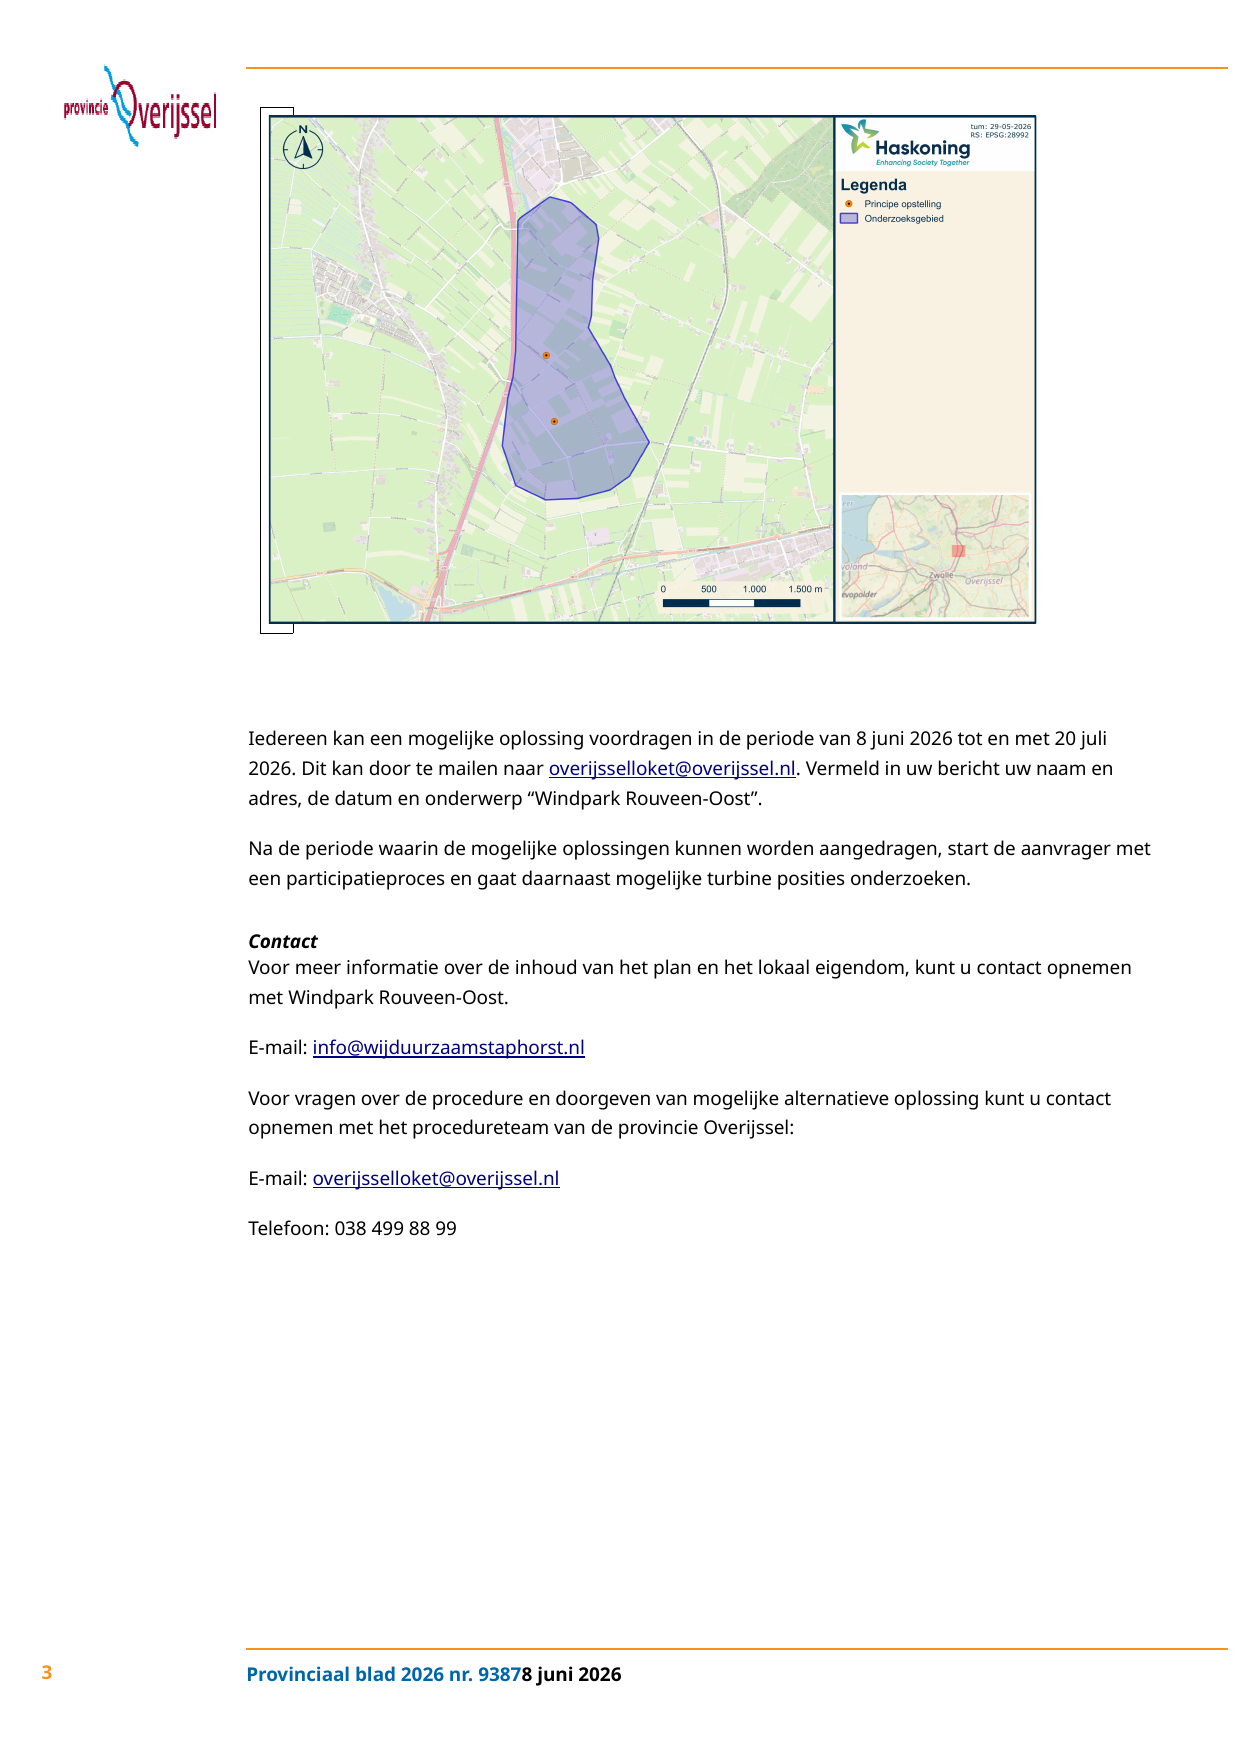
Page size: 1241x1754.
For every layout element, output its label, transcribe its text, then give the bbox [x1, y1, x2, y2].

text E-mail: info@wijduurzaamstaphorst.nl [248, 1034, 1152, 1060]
picture [268, 115, 1037, 624]
text Voor vragen over de procedure en doorgeven van mogelijke alternatieve oplossing kunt u contact opnemen met het procedureteam van de provincie Overijssel: [248, 1085, 1152, 1140]
text Contact [248, 929, 1152, 954]
text Voor meer informatie over de inhoud van het plan en het lokaal eigendom, kunt u contact opnemen met Windpark Rouveen-Oost. [248, 954, 1152, 1010]
picture [41, 47, 231, 172]
text Iedereen kan een mogelijke oplossing voordragen in de periode van 8 juni 2026 tot en met 20 juli 2026. Dit kan door te mailen naar overijsselloket@overijssel.nl. Vermeld in uw bericht uw naam en adres, de datum en onderwerp “Windpark Rouveen-Oost’’. [248, 726, 1152, 811]
text Telefoon: 038 499 88 99 [248, 1215, 1152, 1241]
text E-mail: overijsselloket@overijssel.nl [248, 1165, 1152, 1191]
text Na de periode waarin de mogelijke oplossingen kunnen worden aangedragen, start de aanvrager met een participatieproces en gaat daarnaast mogelijke turbine posities onderzoeken. [248, 835, 1152, 891]
